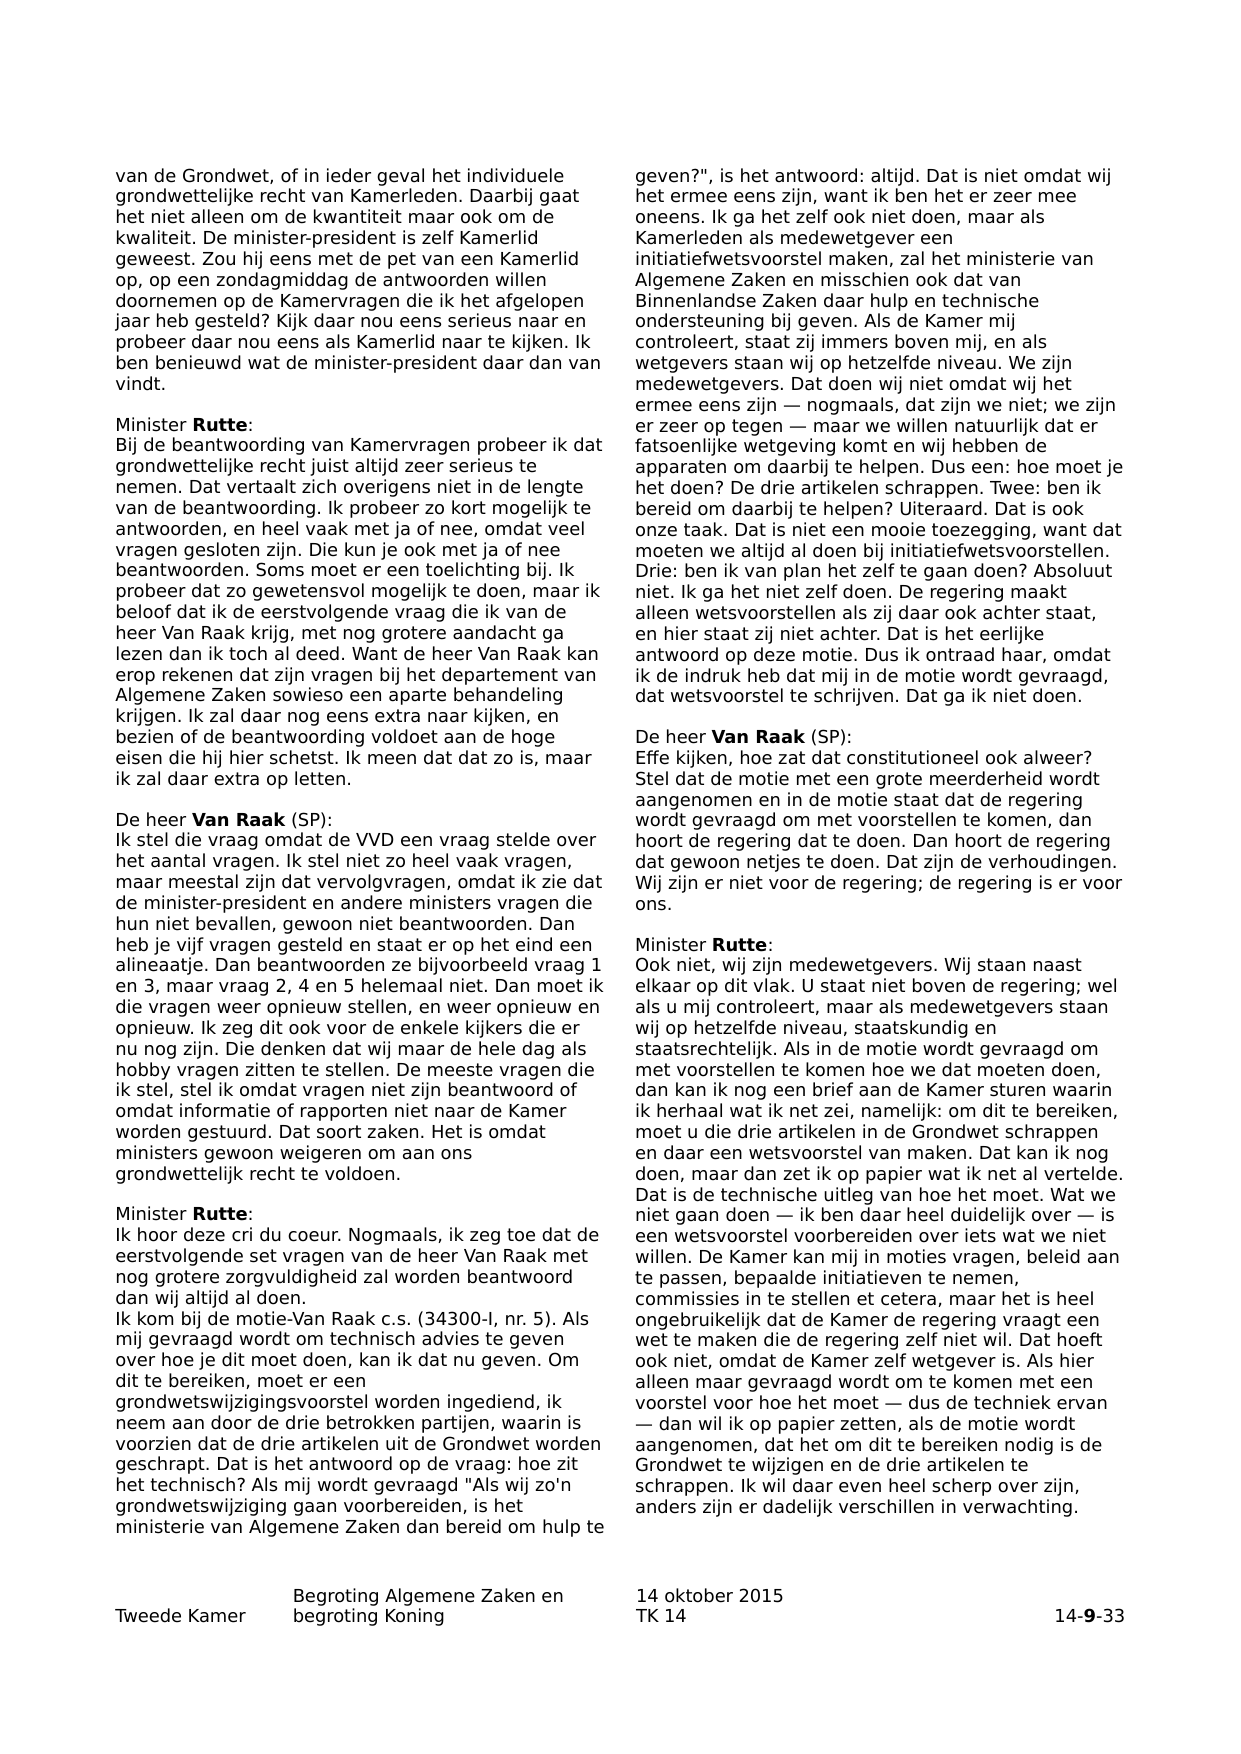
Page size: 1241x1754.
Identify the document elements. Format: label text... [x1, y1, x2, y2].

text De heer Van Raak (SP): [635, 727, 1125, 748]
text Effe kijken, hoe zat dat constitutioneel ook alweer? Stel dat de motie met een grote meerderheid wordt aangenomen en in de motie staat dat de regering wordt gevraagd om met voorstellen te komen, dan hoort de regering dat te doen. Dan hoort de regering dat gewoon netjes te doen. Dat zijn de verhoudingen. Wij zijn er niet voor de regering; de regering is er voor ons. [635, 748, 1125, 914]
text De heer Van Raak (SP): [115, 809, 605, 830]
text Ik kom bij de motie-Van Raak c.s. (34300-I, nr. 5). Als mij gevraagd wordt om technisch advies te geven over hoe je dit moet doen, kan ik dat nu geven. Om dit te bereiken, moet er een grondwetswijzigingsvoorstel worden ingediend, ik neem aan door de drie betrokken partijen, waarin is voorzien dat de drie artikelen uit de Grondwet worden geschrapt. Dat is het antwoord op de vraag: hoe zit het technisch? Als mij wordt gevraagd "Als wij zo'n grondwetswijziging gaan voorbereiden, is het ministerie van Algemene Zaken dan bereid om hulp te [115, 1308, 605, 1537]
text Ik stel die vraag omdat de VVD een vraag stelde over het aantal vragen. Ik stel niet zo heel vaak vragen, maar meestal zijn dat vervolgvragen, omdat ik zie dat de minister-president en andere ministers vragen die hun niet bevallen, gewoon niet beantwoorden. Dan heb je vijf vragen gesteld en staat er op het eind een alineaatje. Dan beantwoorden ze bijvoorbeeld vraag 1 en 3, maar vraag 2, 4 en 5 helemaal niet. Dan moet ik die vragen weer opnieuw stellen, en weer opnieuw en opnieuw. Ik zeg dit ook voor de enkele kijkers die er nu nog zijn. Die denken dat wij maar de hele dag als hobby vragen zitten te stellen. De meeste vragen die ik stel, stel ik omdat vragen niet zijn beantwoord of omdat informatie of rapporten niet naar de Kamer worden gestuurd. Dat soort zaken. Het is omdat ministers gewoon weigeren om aan ons grondwettelijk recht te voldoen. [115, 830, 605, 1184]
text Minister Rutte: [115, 1204, 605, 1225]
text Minister Rutte: [115, 414, 605, 435]
text geven?", is het antwoord: altijd. Dat is niet omdat wij het ermee eens zijn, want ik ben het er zeer mee oneens. Ik ga het zelf ook niet doen, maar als Kamerleden als medewetgever een initiatiefwetsvoorstel maken, zal het ministerie van Algemene Zaken en misschien ook dat van Binnenlandse Zaken daar hulp en technische ondersteuning bij geven. Als de Kamer mij controleert, staat zij immers boven mij, en als wetgevers staan wij op hetzelfde niveau. We zijn medewetgevers. Dat doen wij niet omdat wij het ermee eens zijn — nogmaals, dat zijn we niet; we zijn er zeer op tegen — maar we willen natuurlijk dat er fatsoenlijke wetgeving komt en wij hebben de apparaten om daarbij te helpen. Dus een: hoe moet je het doen? De drie artikelen schrappen. Twee: ben ik bereid om daarbij te helpen? Uiteraard. Dat is ook onze taak. Dat is niet een mooie toezegging, want dat moeten we altijd al doen bij initiatiefwetsvoorstellen. Drie: ben ik van plan het zelf te gaan doen? Absoluut niet. Ik ga het niet zelf doen. De regering maakt alleen wetsvoorstellen als zij daar ook achter staat, en hier staat zij niet achter. Dat is het eerlijke antwoord op deze motie. Dus ik ontraad haar, omdat ik de indruk heb dat mij in de motie wordt gevraagd, dat wetsvoorstel te schrijven. Dat ga ik niet doen. [635, 165, 1125, 707]
text Ook niet, wij zijn medewetgevers. Wij staan naast elkaar op dit vlak. U staat niet boven de regering; wel als u mij controleert, maar als medewetgevers staan wij op hetzelfde niveau, staatskundig en staatsrechtelijk. Als in de motie wordt gevraagd om met voorstellen te komen hoe we dat moeten doen, dan kan ik nog een brief aan de Kamer sturen waarin ik herhaal wat ik net zei, namelijk: om dit te bereiken, moet u die drie artikelen in de Grondwet schrappen en daar een wetsvoorstel van maken. Dat kan ik nog doen, maar dan zet ik op papier wat ik net al vertelde. Dat is de technische uitleg van hoe het moet. Wat we niet gaan doen — ik ben daar heel duidelijk over — is een wetsvoorstel voorbereiden over iets wat we niet willen. De Kamer kan mij in moties vragen, beleid aan te passen, bepaalde initiatieven te nemen, commissies in te stellen et cetera, maar het is heel ongebruikelijk dat de Kamer de regering vraagt een wet te maken die de regering zelf niet wil. Dat hoeft ook niet, omdat de Kamer zelf wetgever is. Als hier alleen maar gevraagd wordt om te komen met een voorstel voor hoe het moet — dus de techniek ervan — dan wil ik op papier zetten, als de motie wordt aangenomen, dat het om dit te bereiken nodig is de Grondwet te wijzigen en de drie artikelen te schrappen. Ik wil daar even heel scherp over zijn, anders zijn er dadelijk verschillen in verwachting. [635, 955, 1125, 1518]
text Ik hoor deze cri du coeur. Nogmaals, ik zeg toe dat de eerstvolgende set vragen van de heer Van Raak met nog grotere zorgvuldigheid zal worden beantwoord dan wij altijd al doen. [115, 1225, 605, 1308]
text van de Grondwet, of in ieder geval het individuele grondwettelijke recht van Kamerleden. Daarbij gaat het niet alleen om de kwantiteit maar ook om de kwaliteit. De minister-president is zelf Kamerlid geweest. Zou hij eens met de pet van een Kamerlid op, op een zondagmiddag de antwoorden willen doornemen op de Kamervragen die ik het afgelopen jaar heb gesteld? Kijk daar nou eens serieus naar en probeer daar nou eens als Kamerlid naar te kijken. Ik ben benieuwd wat de minister-president daar dan van vindt. [115, 165, 605, 394]
text Bij de beantwoording van Kamervragen probeer ik dat grondwettelijke recht juist altijd zeer serieus te nemen. Dat vertaalt zich overigens niet in de lengte van de beantwoording. Ik probeer zo kort mogelijk te antwoorden, en heel vaak met ja of nee, omdat veel vragen gesloten zijn. Die kun je ook met ja of nee beantwoorden. Soms moet er een toelichting bij. Ik probeer dat zo gewetensvol mogelijk te doen, maar ik beloof dat ik de eerstvolgende vraag die ik van de heer Van Raak krijg, met nog grotere aandacht ga lezen dan ik toch al deed. Want de heer Van Raak kan erop rekenen dat zijn vragen bij het departement van Algemene Zaken sowieso een aparte behandeling krijgen. Ik zal daar nog eens extra naar kijken, en bezien of de beantwoording voldoet aan de hoge eisen die hij hier schetst. Ik meen dat dat zo is, maar ik zal daar extra op letten. [115, 435, 605, 789]
text Minister Rutte: [635, 934, 1125, 955]
